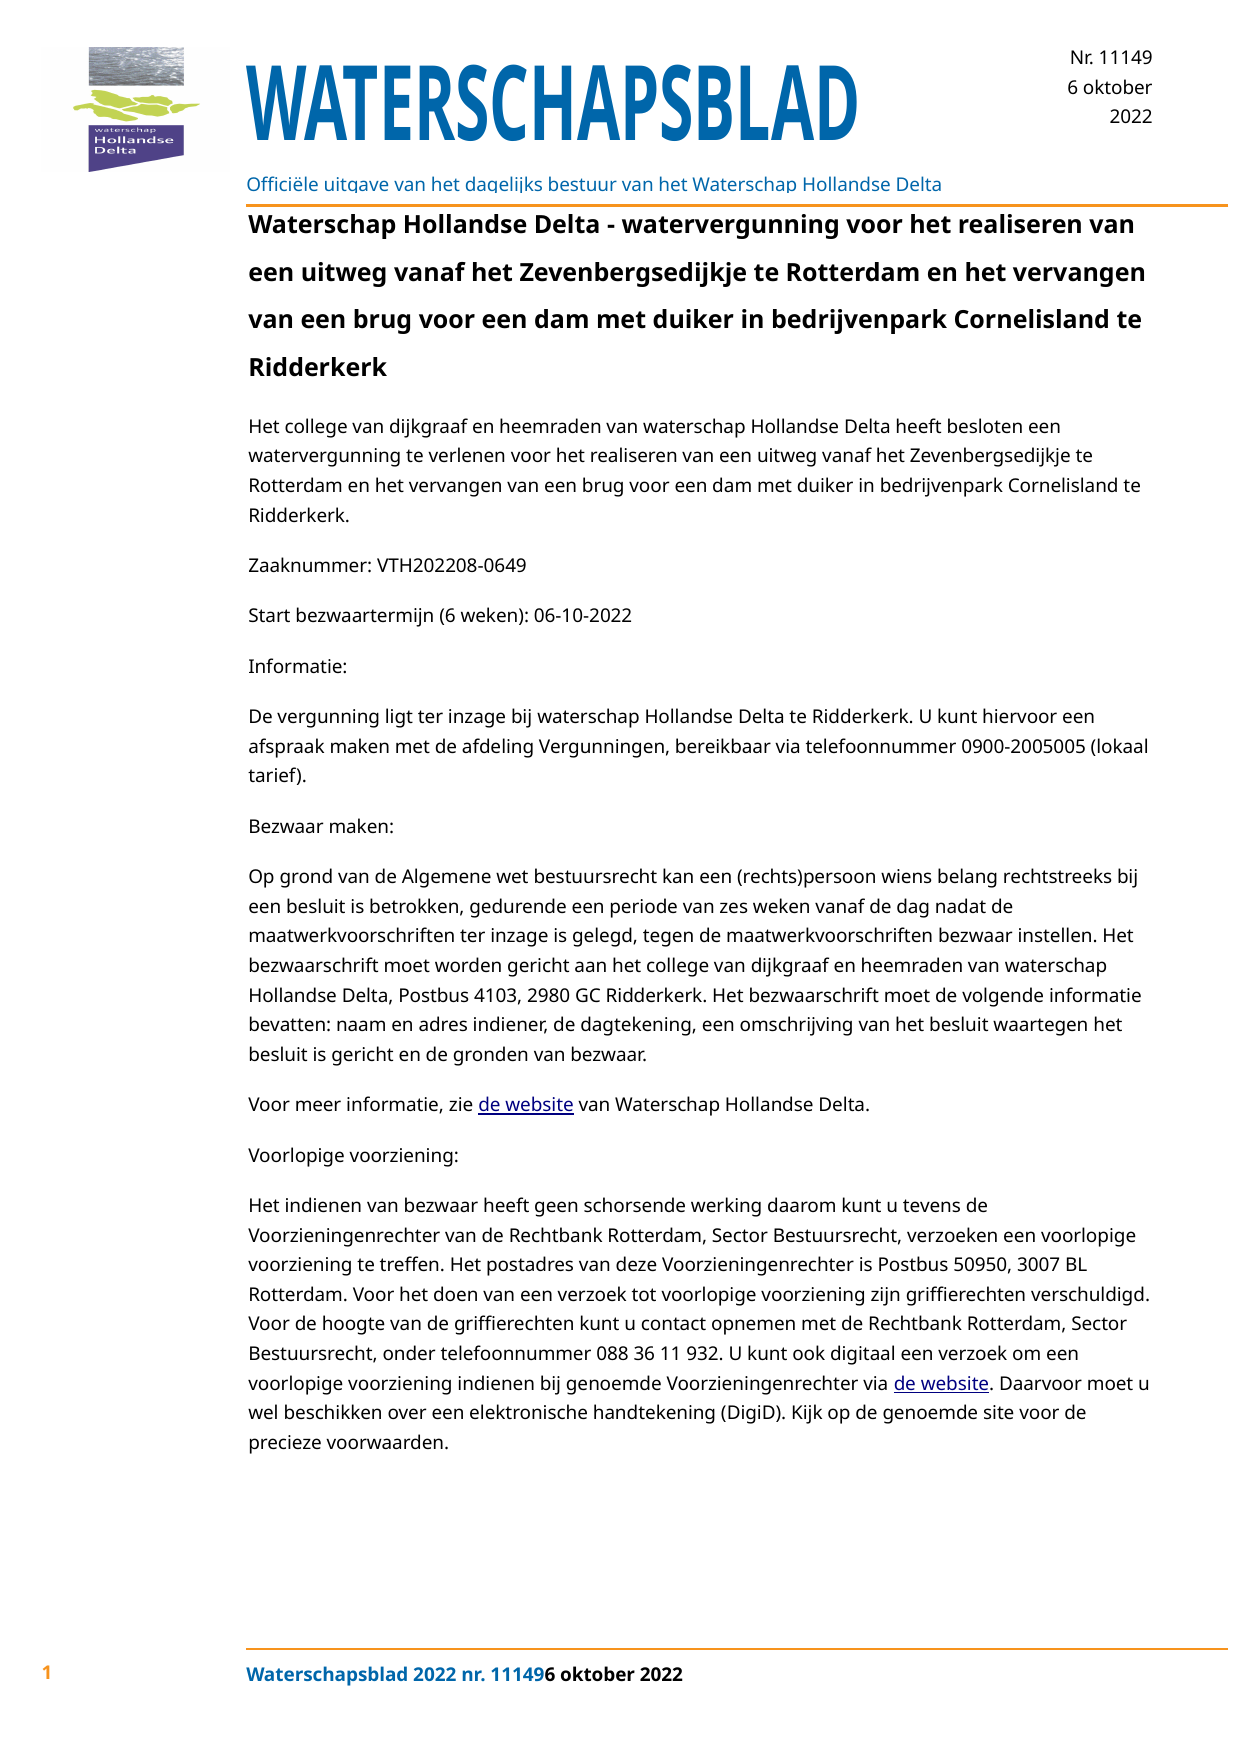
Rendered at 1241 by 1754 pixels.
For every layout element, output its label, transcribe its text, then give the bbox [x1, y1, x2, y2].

text De vergunning ligt ter inzage bij waterschap Hollandse Delta te Ridderkerk. U kunt hiervoor een afspraak maken met de afdeling Vergunningen, bereikbaar via telefoonnummer 0900-2005005 (lokaal tarief). [248, 703, 1152, 788]
text Voorlopige voorziening: [248, 1142, 1152, 1168]
text Informatie: [248, 653, 1152, 679]
text Het college van dijkgraaf en heemraden van waterschap Hollandse Delta heeft besloten een watervergunning te verlenen voor het realiseren van een uitweg vanaf het Zevenbergsedijkje te Rotterdam en het vervangen van een brug voor een dam met duiker in bedrijvenpark Cornelisland te Ridderkerk. [248, 413, 1152, 528]
text Start bezwaartermijn (6 weken): 06-10-2022 [248, 603, 1152, 628]
text Op grond van de Algemene wet bestuursrecht kan een (rechts)persoon wiens belang rechtstreeks bij een besluit is betrokken, gedurende een periode van zes weken vanaf de dag nadat de maatwerkvoorschriften ter inzage is gelegd, tegen de maatwerkvoorschriften bezwaar instellen. Het bezwaarschrift moet worden gericht aan het college van dijkgraaf en heemraden van waterschap Hollandse Delta, Postbus 4103, 2980 GC Ridderkerk. Het bezwaarschrift moet de volgende informatie bevatten: naam en adres indiener, de dagtekening, een omschrijving van het besluit waartegen het besluit is gericht en de gronden van bezwaar. [248, 863, 1152, 1067]
text Voor meer informatie, zie de website van Waterschap Hollandse Delta. [248, 1091, 1152, 1117]
text Zaaknummer: VTH202208-0649 [248, 552, 1152, 578]
text Het indienen van bezwaar heeft geen schorsende werking daarom kunt u tevens de Voorzieningenrechter van de Rechtbank Rotterdam, Sector Bestuursrecht, verzoeken een voorlopige voorziening te treffen. Het postadres van deze Voorzieningenrechter is Postbus 50950, 3007 BL Rotterdam. Voor het doen van een verzoek tot voorlopige voorziening zijn griffierechten verschuldigd. Voor de hoogte van de griffierechten kunt u contact opnemen met de Rechtbank Rotterdam, Sector Bestuursrecht, onder telefoonnummer 088 36 11 932. U kunt ook digitaal een verzoek om een voorlopige voorziening indienen bij genoemde Voorzieningenrechter via de website. Daarvoor moet u wel beschikken over een elektronische handtekening (DigiD). Kijk op de genoemde site voor de precieze voorwaarden. [248, 1192, 1152, 1455]
picture [41, 47, 231, 172]
text Waterschap Hollandse Delta - watervergunning voor het realiseren van een uitweg vanaf het Zevenbergsedijkje te Rotterdam en het vervangen van een brug voor een dam met duiker in bedrijvenpark Cornelisland te Ridderkerk [248, 207, 1152, 384]
text Bezwaar maken: [248, 813, 1152, 839]
